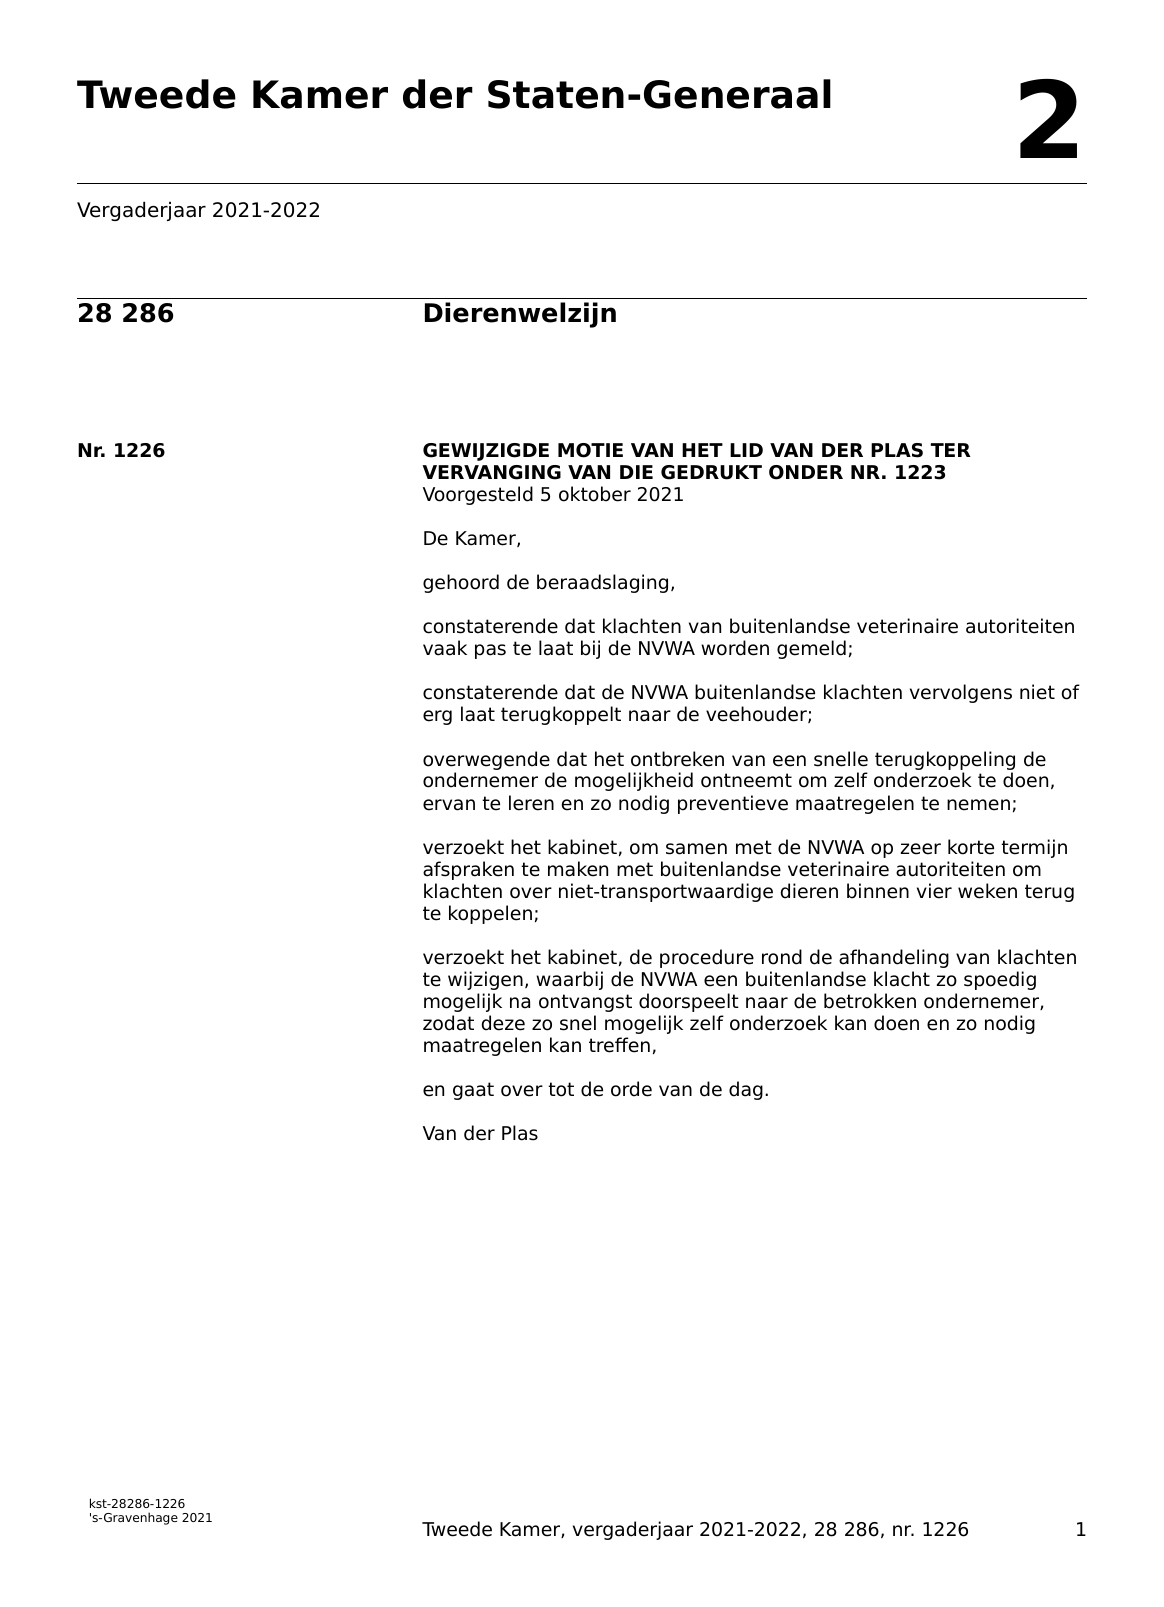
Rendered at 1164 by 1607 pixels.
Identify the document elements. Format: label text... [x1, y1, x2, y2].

table_header 2 [886, 59, 1087, 183]
table_cell Vergaderjaar 2021-2022 [77, 184, 1087, 298]
subtitle 28 286 Dierenwelzijn [77, 299, 1087, 329]
text verzoekt het kabinet, de procedure rond de afhandeling van klachten te wijzigen, waarbij de NVWA een buitenlandse klacht zo spoedig mogelijk na ontvangst doorspeelt naar de betrokken ondernemer, zodat deze zo snel mogelijk zelf onderzoek kan doen en zo nodig maatregelen kan treffen, [422, 947, 1087, 1057]
text constaterende dat de NVWA buitenlandse klachten vervolgens niet of erg laat terugkoppelt naar de veehouder; [422, 682, 1087, 726]
text overwegende dat het ontbreken van een snelle terugkoppeling de ondernemer de mogelijkheid ontneemt om zelf onderzoek te doen, ervan te leren en zo nodig preventieve maatregelen te nemen; [422, 748, 1087, 814]
text en gaat over tot de orde van de dag. [422, 1079, 1087, 1101]
table_header Tweede Kamer der Staten-Generaal [77, 59, 886, 183]
text gehoord de beraadslaging, [422, 572, 1087, 594]
text kst-28286-1226 [88, 1497, 323, 1511]
text constaterende dat klachten van buitenlandse veterinaire autoriteiten vaak pas te laat bij de NVWA worden gemeld; [422, 616, 1087, 660]
text verzoekt het kabinet, om samen met de NVWA op zeer korte termijn afspraken te maken met buitenlandse veterinaire autoriteiten om klachten over niet-transportwaardige dieren binnen vier weken terug te koppelen; [422, 837, 1087, 924]
text 's-Gravenhage 2021 [88, 1511, 323, 1525]
text Voorgesteld 5 oktober 2021 [422, 484, 1087, 506]
text De Kamer, [422, 528, 1087, 550]
subtitle Nr. 1226 GEWIJZIGDE MOTIE VAN HET LID VAN DER PLAS TER VERVANGING VAN DIE GEDRUKT ONDER NR. 1223 [77, 440, 1087, 484]
text Van der Plas [422, 1123, 1087, 1145]
